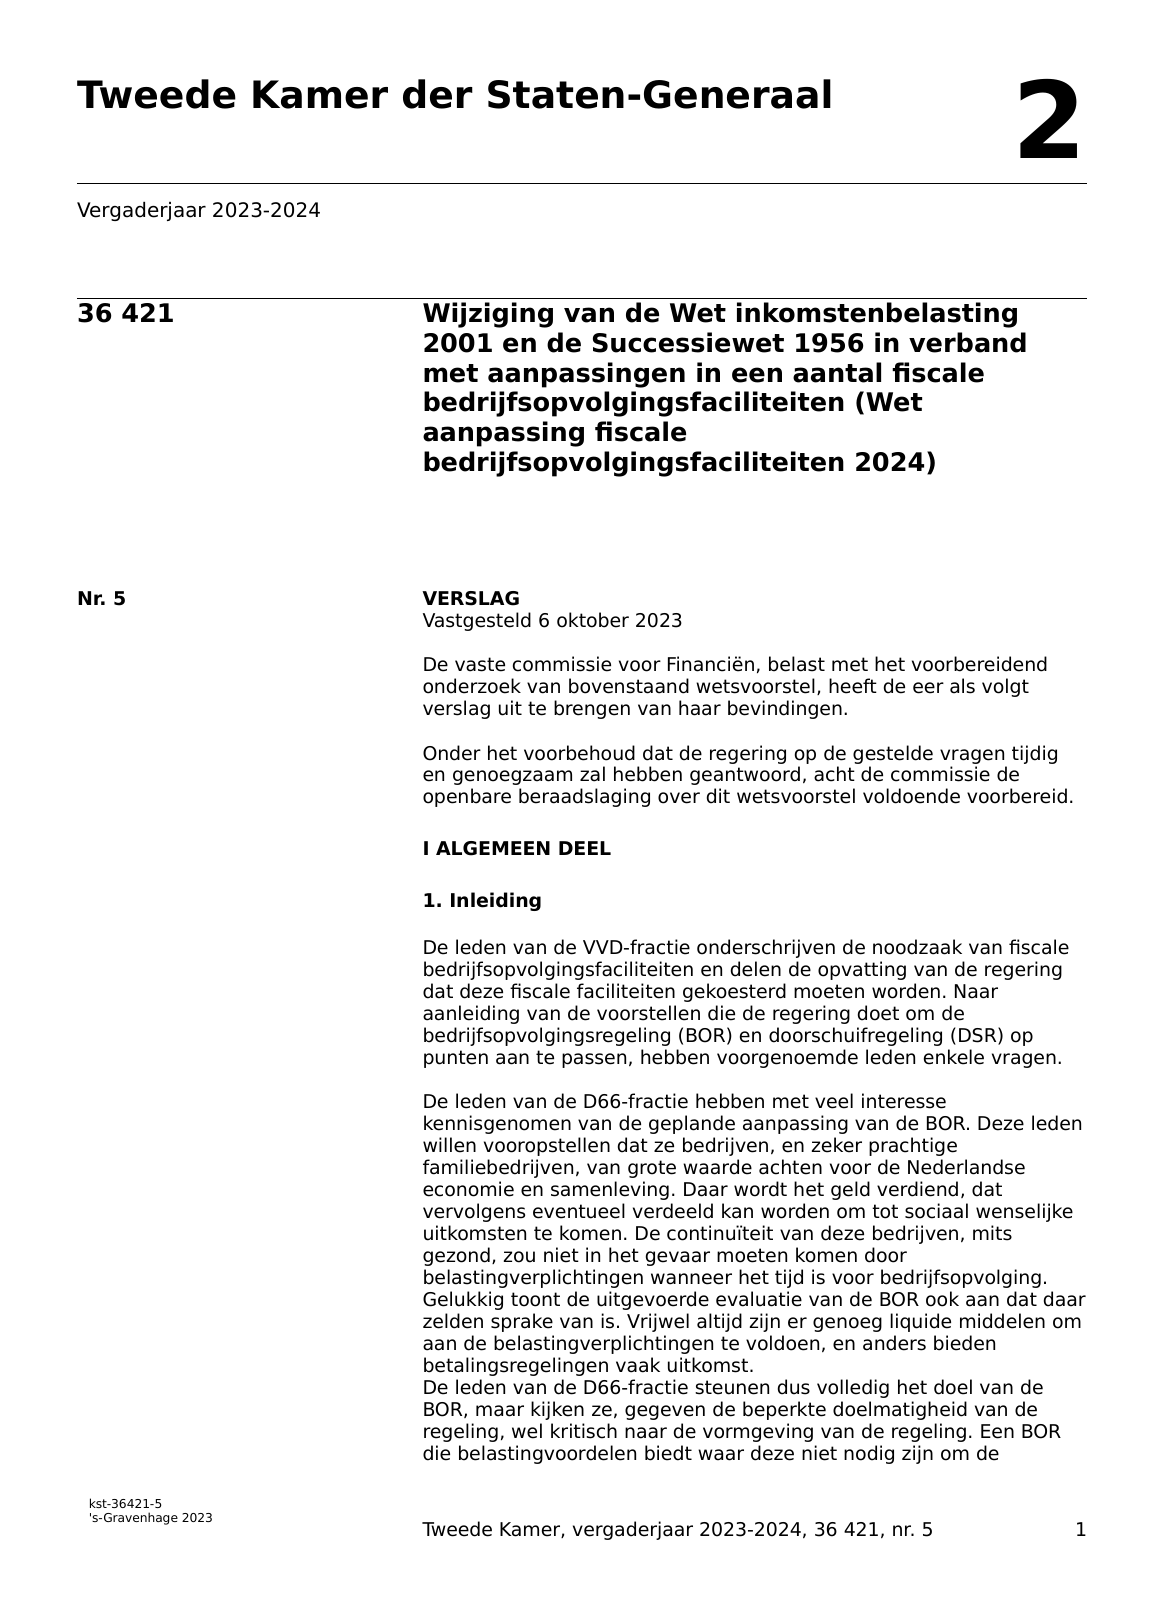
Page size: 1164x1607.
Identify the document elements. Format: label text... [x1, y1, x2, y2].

text De leden van de D66-fractie hebben met veel interesse kennisgenomen van de geplande aanpassing van de BOR. Deze leden willen vooropstellen dat ze bedrijven, en zeker prachtige familiebedrijven, van grote waarde achten voor de Nederlandse economie en samenleving. Daar wordt het geld verdiend, dat vervolgens eventueel verdeeld kan worden om tot sociaal wenselijke uitkomsten te komen. De continuïteit van deze bedrijven, mits gezond, zou niet in het gevaar moeten komen door belastingverplichtingen wanneer het tijd is voor bedrijfsopvolging. Gelukkig toont de uitgevoerde evaluatie van de BOR ook aan dat daar zelden sprake van is. Vrijwel altijd zijn er genoeg liquide middelen om aan de belastingverplichtingen te voldoen, en anders bieden betalingsregelingen vaak uitkomst. [422, 1091, 1087, 1377]
text 's-Gravenhage 2023 [88, 1511, 323, 1525]
text De leden van de D66-fractie steunen dus volledig het doel van de BOR, maar kijken ze, gegeven de beperkte doelmatigheid van de regeling, wel kritisch naar de vormgeving van de regeling. Een BOR die belastingvoordelen biedt waar deze niet nodig zijn om de [422, 1377, 1087, 1465]
subtitle Nr. 5 VERSLAG [77, 588, 1087, 610]
text Onder het voorbehoud dat de regering op de gestelde vragen tijdig en genoegzaam zal hebben geantwoord, acht de commissie de openbare beraadslaging over dit wetsvoorstel voldoende voorbereid. [422, 742, 1087, 808]
text De leden van de VVD-fractie onderschrijven de noodzaak van fiscale bedrijfsopvolgingsfaciliteiten en delen de opvatting van de regering dat deze fiscale faciliteiten gekoesterd moeten worden. Naar aanleiding van de voorstellen die de regering doet om de bedrijfsopvolgingsregeling (BOR) en doorschuifregeling (DSR) op punten aan te passen, hebben voorgenoemde leden enkele vragen. [422, 937, 1087, 1069]
subtitle 1. Inleiding [422, 890, 1087, 912]
subtitle I ALGEMEEN DEEL [422, 838, 1087, 860]
text kst-36421-5 [88, 1497, 323, 1511]
table_header 2 [886, 59, 1087, 183]
table_cell Vergaderjaar 2023-2024 [77, 184, 1087, 298]
text Vastgesteld 6 oktober 2023 [422, 610, 1087, 632]
text De vaste commissie voor Financiën, belast met het voorbereidend onderzoek van bovenstaand wetsvoorstel, heeft de eer als volgt verslag uit te brengen van haar bevindingen. [422, 654, 1087, 720]
subtitle 36 421 Wijziging van de Wet inkomstenbelasting 2001 en de Successiewet 1956 in verband met aanpassingen in een aantal fiscale bedrijfsopvolgingsfaciliteiten (Wet aanpassing fiscale bedrijfsopvolgingsfaciliteiten 2024) [77, 299, 1087, 477]
table_header Tweede Kamer der Staten-Generaal [77, 59, 886, 183]
